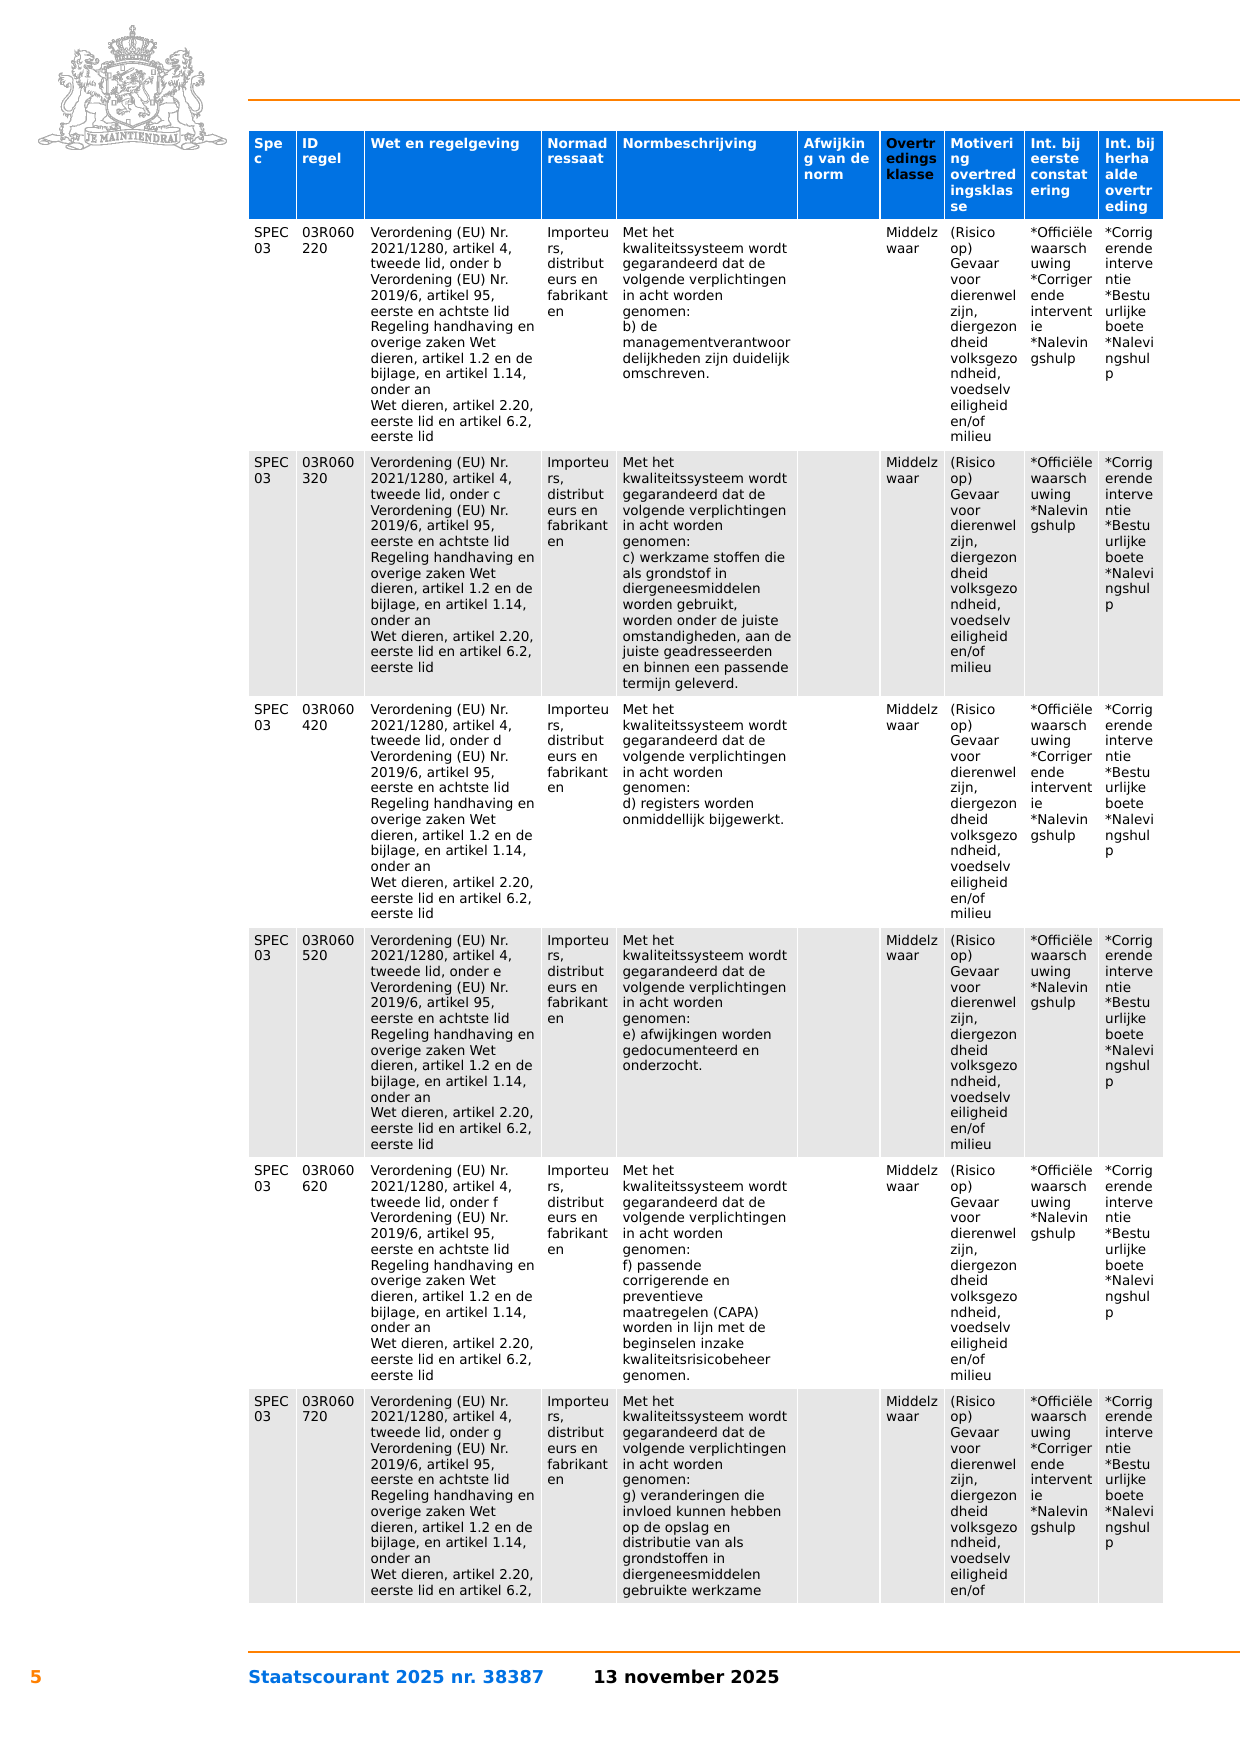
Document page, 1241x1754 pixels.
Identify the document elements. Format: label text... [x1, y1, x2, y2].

table_cell *Corrigerende interventie *Bestuurlijke boete *Nalevingshulp [1099, 928, 1163, 1157]
table_cell (Risico op) Gevaar voor dierenwelzijn, diergezondheid volksgezondheid, voedselveiligheid en/of milieu [945, 451, 1024, 696]
table_cell Middelzwaar [881, 451, 944, 696]
table_cell Middelzwaar [881, 697, 944, 927]
table_cell *Corrigerende interventie *Bestuurlijke boete *Nalevingshulp [1099, 220, 1163, 449]
table_cell Importeurs, distributeurs en fabrikanten [542, 220, 616, 449]
table_cell Middelzwaar [881, 220, 944, 449]
table_cell Met het kwaliteitssysteem wordt gegarandeerd dat de volgende verplichtingen in acht worden genomen: d) registers worden onmiddellijk bijgewerkt. [617, 697, 797, 927]
table_cell Verordening (EU) Nr. 2021/1280, artikel 4, tweede lid, onder f Verordening (EU) Nr. 2019/6, artikel 95, eerste en achtste lid Regeling handhaving en overige zaken Wet dieren, artikel 1.2 en de bijlage, en artikel 1.14, onder an Wet dieren, artikel 2.20, eerste lid en artikel 6.2, eerste lid [365, 1158, 541, 1388]
table_cell Middelzwaar [881, 928, 944, 1157]
table_cell *Officiële waarschuwing *Corrigerende interventie *Nalevingshulp [1025, 1389, 1098, 1603]
table_cell (Risico op) Gevaar voor dierenwelzijn, diergezondheid volksgezondheid, voedselveiligheid en/of [945, 1389, 1024, 1603]
table_cell *Corrigerende interventie *Bestuurlijke boete *Nalevingshulp [1099, 451, 1163, 696]
table_cell (Risico op) Gevaar voor dierenwelzijn, diergezondheid volksgezondheid, voedselveiligheid en/of milieu [945, 928, 1024, 1157]
table_cell Verordening (EU) Nr. 2021/1280, artikel 4, tweede lid, onder e Verordening (EU) Nr. 2019/6, artikel 95, eerste en achtste lid Regeling handhaving en overige zaken Wet dieren, artikel 1.2 en de bijlage, en artikel 1.14, onder an Wet dieren, artikel 2.20, eerste lid en artikel 6.2, eerste lid [365, 928, 541, 1157]
table_cell *Officiële waarschuwing *Corrigerende interventie *Nalevingshulp [1025, 697, 1098, 927]
table_cell [798, 1389, 879, 1603]
table_cell Met het kwaliteitssysteem wordt gegarandeerd dat de volgende verplichtingen in acht worden genomen: f) passende corrigerende en preventieve maatregelen (CAPA) worden in lijn met de beginselen inzake kwaliteitsrisicobeheer genomen. [617, 1158, 797, 1388]
table_cell *Corrigerende interventie *Bestuurlijke boete *Nalevingshulp [1099, 697, 1163, 927]
table_header Motivering overtredingsklasse [945, 131, 1024, 219]
table_cell 03R060320 [297, 451, 364, 696]
table_cell Middelzwaar [881, 1158, 944, 1388]
table_header Overtredingsklasse [881, 131, 944, 219]
table_cell Importeurs, distributeurs en fabrikanten [542, 451, 616, 696]
table_cell [798, 928, 879, 1157]
table_cell *Officiële waarschuwing *Nalevingshulp [1025, 928, 1098, 1157]
table_cell 03R060420 [297, 697, 364, 927]
table_header Normadressaat [542, 131, 616, 219]
table_cell Verordening (EU) Nr. 2021/1280, artikel 4, tweede lid, onder g Verordening (EU) Nr. 2019/6, artikel 95, eerste en achtste lid Regeling handhaving en overige zaken Wet dieren, artikel 1.2 en de bijlage, en artikel 1.14, onder an Wet dieren, artikel 2.20, eerste lid en artikel 6.2, [365, 1389, 541, 1603]
table_cell *Corrigerende interventie *Bestuurlijke boete *Nalevingshulp [1099, 1389, 1163, 1603]
table_cell 03R060720 [297, 1389, 364, 1603]
table_cell *Corrigerende interventie *Bestuurlijke boete *Nalevingshulp [1099, 1158, 1163, 1388]
table_cell SPEC03 [249, 928, 296, 1157]
table_cell SPEC03 [249, 697, 296, 927]
table_cell Importeurs, distributeurs en fabrikanten [542, 1158, 616, 1388]
table_header Afwijking van de norm [798, 131, 879, 219]
table_cell [798, 697, 879, 927]
table_header ID regel [297, 131, 364, 219]
table_cell Verordening (EU) Nr. 2021/1280, artikel 4, tweede lid, onder c Verordening (EU) Nr. 2019/6, artikel 95, eerste en achtste lid Regeling handhaving en overige zaken Wet dieren, artikel 1.2 en de bijlage, en artikel 1.14, onder an Wet dieren, artikel 2.20, eerste lid en artikel 6.2, eerste lid [365, 451, 541, 696]
picture [38, 25, 227, 150]
table_cell 03R060620 [297, 1158, 364, 1388]
table_cell [798, 451, 879, 696]
table_cell SPEC03 [249, 451, 296, 696]
table_cell Verordening (EU) Nr. 2021/1280, artikel 4, tweede lid, onder b Verordening (EU) Nr. 2019/6, artikel 95, eerste en achtste lid Regeling handhaving en overige zaken Wet dieren, artikel 1.2 en de bijlage, en artikel 1.14, onder an Wet dieren, artikel 2.20, eerste lid en artikel 6.2, eerste lid [365, 220, 541, 449]
table_cell *Officiële waarschuwing *Nalevingshulp [1025, 1158, 1098, 1388]
table_cell SPEC03 [249, 1158, 296, 1388]
table_header Int. bij herhaalde overtreding [1099, 131, 1163, 219]
table_cell (Risico op) Gevaar voor dierenwelzijn, diergezondheid volksgezondheid, voedselveiligheid en/of milieu [945, 1158, 1024, 1388]
table_cell [798, 220, 879, 449]
table_header Int. bij eerste constatering [1025, 131, 1098, 219]
table_cell Met het kwaliteitssysteem wordt gegarandeerd dat de volgende verplichtingen in acht worden genomen: g) veranderingen die invloed kunnen hebben op de opslag en distributie van als grondstoffen in diergeneesmiddelen gebruikte werkzame [617, 1389, 797, 1603]
table_cell Met het kwaliteitssysteem wordt gegarandeerd dat de volgende verplichtingen in acht worden genomen: b) de managementverantwoordelijkheden zijn duidelijk omschreven. [617, 220, 797, 449]
table_cell Importeurs, distributeurs en fabrikanten [542, 1389, 616, 1603]
table_cell Met het kwaliteitssysteem wordt gegarandeerd dat de volgende verplichtingen in acht worden genomen: e) afwijkingen worden gedocumenteerd en onderzocht. [617, 928, 797, 1157]
table_cell SPEC03 [249, 220, 296, 449]
table_cell Importeurs, distributeurs en fabrikanten [542, 697, 616, 927]
table_cell (Risico op) Gevaar voor dierenwelzijn, diergezondheid volksgezondheid, voedselveiligheid en/of milieu [945, 697, 1024, 927]
table_cell *Officiële waarschuwing *Corrigerende interventie *Nalevingshulp [1025, 220, 1098, 449]
table_cell SPEC03 [249, 1389, 296, 1603]
table_cell (Risico op) Gevaar voor dierenwelzijn, diergezondheid volksgezondheid, voedselveiligheid en/of milieu [945, 220, 1024, 449]
table_cell [798, 1158, 879, 1388]
table_cell Met het kwaliteitssysteem wordt gegarandeerd dat de volgende verplichtingen in acht worden genomen: c) werkzame stoffen die als grondstof in diergeneesmiddelen worden gebruikt, worden onder de juiste omstandigheden, aan de juiste geadresseerden en binnen een passende termijn geleverd. [617, 451, 797, 696]
table_cell Importeurs, distributeurs en fabrikanten [542, 928, 616, 1157]
table_header Normbeschrijving [617, 131, 797, 219]
table_cell Middelzwaar [881, 1389, 944, 1603]
table_cell 03R060220 [297, 220, 364, 449]
table_cell Verordening (EU) Nr. 2021/1280, artikel 4, tweede lid, onder d Verordening (EU) Nr. 2019/6, artikel 95, eerste en achtste lid Regeling handhaving en overige zaken Wet dieren, artikel 1.2 en de bijlage, en artikel 1.14, onder an Wet dieren, artikel 2.20, eerste lid en artikel 6.2, eerste lid [365, 697, 541, 927]
table_header Wet en regelgeving [365, 131, 541, 219]
table_cell *Officiële waarschuwing *Nalevingshulp [1025, 451, 1098, 696]
table_header Spec [249, 131, 296, 219]
table_cell 03R060520 [297, 928, 364, 1157]
